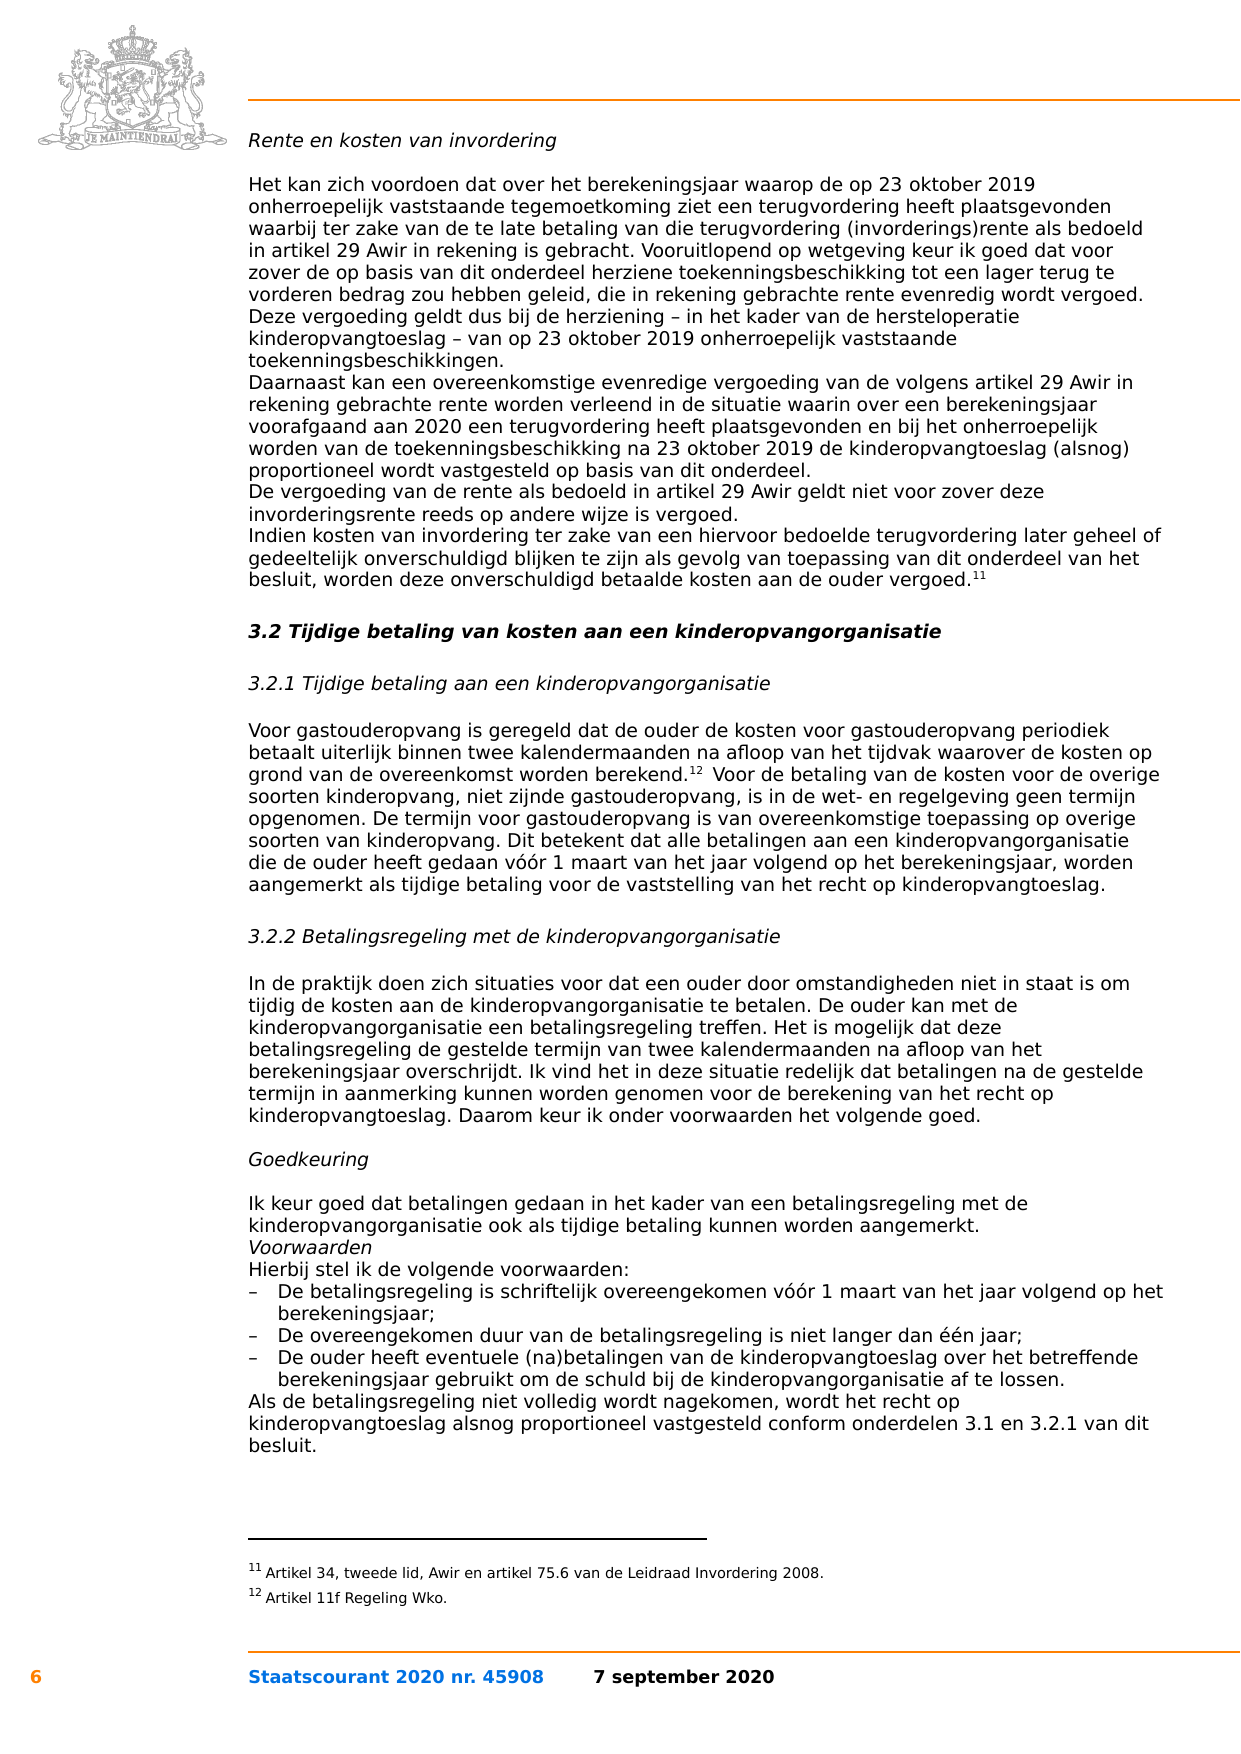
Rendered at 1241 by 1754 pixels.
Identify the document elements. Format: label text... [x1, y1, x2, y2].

subtitle Goedkeuring [248, 1149, 1163, 1171]
text Indien kosten van invordering ter zake van een hiervoor bedoelde terugvordering later geheel of gedeeltelijk onverschuldigd blijken te zijn als gevolg van toepassing van dit onderdeel van het besluit, worden deze onverschuldigd betaalde kosten aan de ouder vergoed. [248, 525, 1163, 591]
text – De overeengekomen duur van de betalingsregeling is niet langer dan één jaar; [248, 1324, 1163, 1347]
text De vergoeding van de rente als bedoeld in artikel 29 Awir geldt niet voor zover deze invorderingsrente reeds op andere wijze is vergoed. [248, 481, 1163, 525]
text – De ouder heeft eventuele (na)betalingen van de kinderopvangtoeslag over het betreffende berekeningsjaar gebruikt om de schuld bij de kinderopvangorganisatie af te lossen. [248, 1347, 1163, 1391]
text Hierbij stel ik de volgende voorwaarden: [248, 1259, 1163, 1281]
text Voorwaarden [248, 1237, 1163, 1259]
text Ik keur goed dat betalingen gedaan in het kader van een betalingsregeling met de kinderopvangorganisatie ook als tijdige betaling kunnen worden aangemerkt. [248, 1193, 1163, 1237]
subtitle 3.2.2 Betalingsregeling met de kinderopvangorganisatie [248, 926, 1163, 948]
text Als de betalingsregeling niet volledig wordt nagekomen, wordt het recht op kinderopvangtoeslag alsnog proportioneel vastgesteld conform onderdelen 3.1 en 3.2.1 van dit besluit. [248, 1391, 1163, 1456]
text In de praktijk doen zich situaties voor dat een ouder door omstandigheden niet in staat is om tijdig de kosten aan de kinderopvangorganisatie te betalen. De ouder kan met de kinderopvangorganisatie een betalingsregeling treffen. Het is mogelijk dat deze betalingsregeling de gestelde termijn van twee kalendermaanden na afloop van het berekeningsjaar overschrijdt. Ik vind het in deze situatie redelijk dat betalingen na de gestelde termijn in aanmerking kunnen worden genomen voor de berekening van het recht op kinderopvangtoeslag. Daarom keur ik onder voorwaarden het volgende goed. [248, 973, 1163, 1127]
text Het kan zich voordoen dat over het berekeningsjaar waarop de op 23 oktober 2019 onherroepelijk vaststaande tegemoetkoming ziet een terugvordering heeft plaatsgevonden waarbij ter zake van de te late betaling van die terugvordering (invorderings)rente als bedoeld in artikel 29 Awir in rekening is gebracht. Vooruitlopend op wetgeving keur ik goed dat voor zover de op basis van dit onderdeel herziene toekenningsbeschikking tot een lager terug te vorderen bedrag zou hebben geleid, die in rekening gebrachte rente evenredig wordt vergoed. Deze vergoeding geldt dus bij de herziening – in het kader van de hersteloperatie kinderopvangtoeslag – van op 23 oktober 2019 onherroepelijk vaststaande toekenningsbeschikkingen. [248, 174, 1163, 372]
text Voor gastouderopvang is geregeld dat de ouder de kosten voor gastouderopvang periodiek betaalt uiterlijk binnen twee kalendermaanden na afloop van het tijdvak waarover de kosten op grond van de overeenkomst worden berekend. Voor de betaling van de kosten voor de overige soorten kinderopvang, niet zijnde gastouderopvang, is in de wet- en regelgeving geen termijn opgenomen. De termijn voor gastouderopvang is van overeenkomstige toepassing op overige soorten van kinderopvang. Dit betekent dat alle betalingen aan een kinderopvangorganisatie die de ouder heeft gedaan vóór 1 maart van het jaar volgend op het berekeningsjaar, worden aangemerkt als tijdige betaling voor de vaststelling van het recht op kinderopvangtoeslag. [248, 720, 1163, 896]
text Artikel 34, tweede lid, Awir en artikel 75.6 van de Leidraad Invordering 2008. [248, 1561, 1163, 1583]
subtitle 3.2.1 Tijdige betaling aan een kinderopvangorganisatie [248, 673, 1163, 695]
subtitle Rente en kosten van invordering [248, 130, 1163, 152]
subtitle 3.2 Tijdige betaling van kosten aan een kinderopvangorganisatie [248, 621, 1163, 643]
text – De betalingsregeling is schriftelijk overeengekomen vóór 1 maart van het jaar volgend op het berekeningsjaar; [248, 1281, 1163, 1324]
text Artikel 11f Regeling Wko. [248, 1586, 1163, 1608]
text Daarnaast kan een overeenkomstige evenredige vergoeding van de volgens artikel 29 Awir in rekening gebrachte rente worden verleend in de situatie waarin over een berekeningsjaar voorafgaand aan 2020 een terugvordering heeft plaatsgevonden en bij het onherroepelijk worden van de toekenningsbeschikking na 23 oktober 2019 de kinderopvangtoeslag (alsnog) proportioneel wordt vastgesteld op basis van dit onderdeel. [248, 372, 1163, 481]
picture [38, 25, 227, 150]
